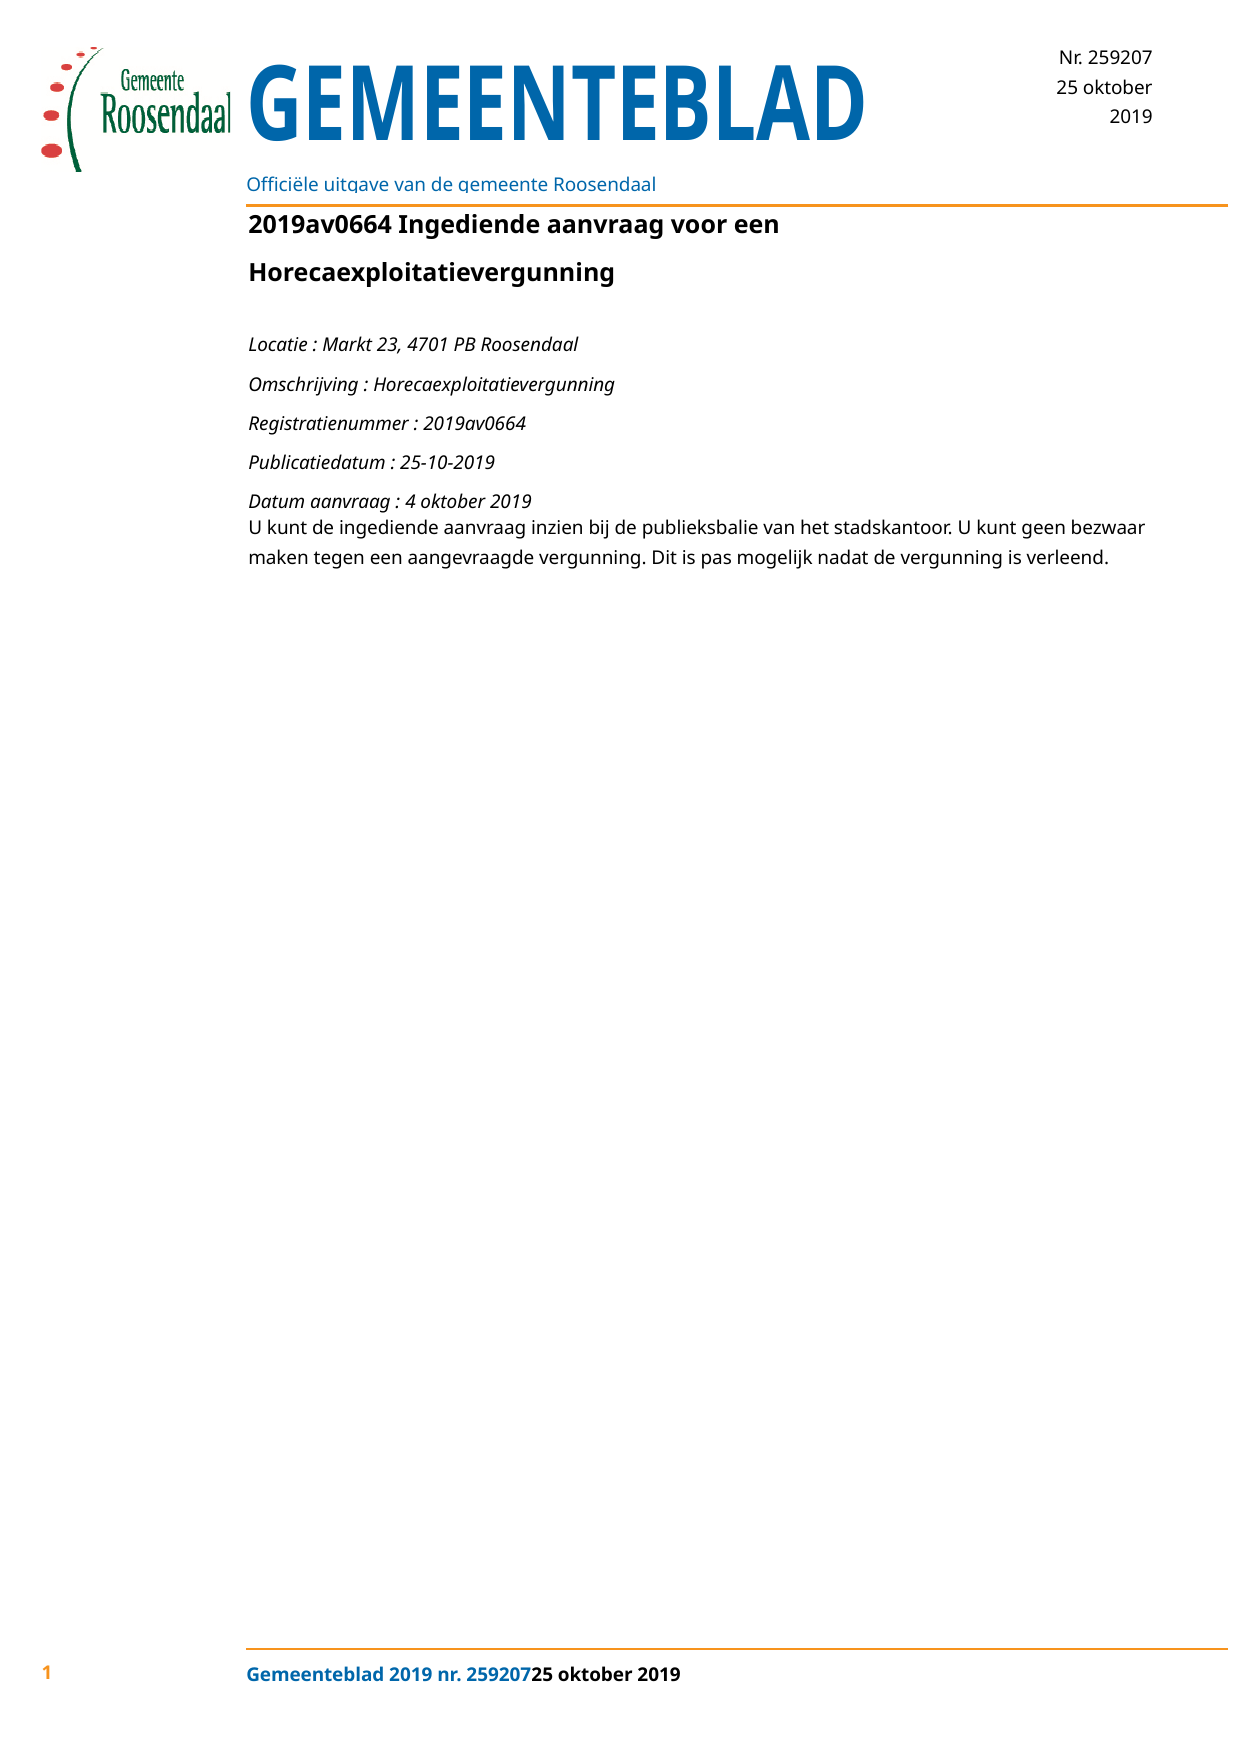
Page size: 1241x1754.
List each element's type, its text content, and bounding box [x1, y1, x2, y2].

text Datum aanvraag : 4 oktober 2019 [248, 488, 1152, 514]
text Omschrijving : Horecaexploitatievergunning [248, 371, 1152, 396]
text 2019av0664 Ingediende aanvraag voor een Horecaexploitatievergunning [248, 207, 1152, 288]
text U kunt de ingediende aanvraag inzien bij de publieksbalie van het stadskantoor. U kunt geen bezwaar maken tegen een aangevraagde vergunning. Dit is pas mogelijk nadat de vergunning is verleend. [248, 514, 1152, 569]
picture [41, 47, 231, 172]
text Publicatiedatum : 25-10-2019 [248, 449, 1152, 475]
text Locatie : Markt 23, 4701 PB Roosendaal [248, 331, 1152, 357]
text Registratienummer : 2019av0664 [248, 410, 1152, 436]
